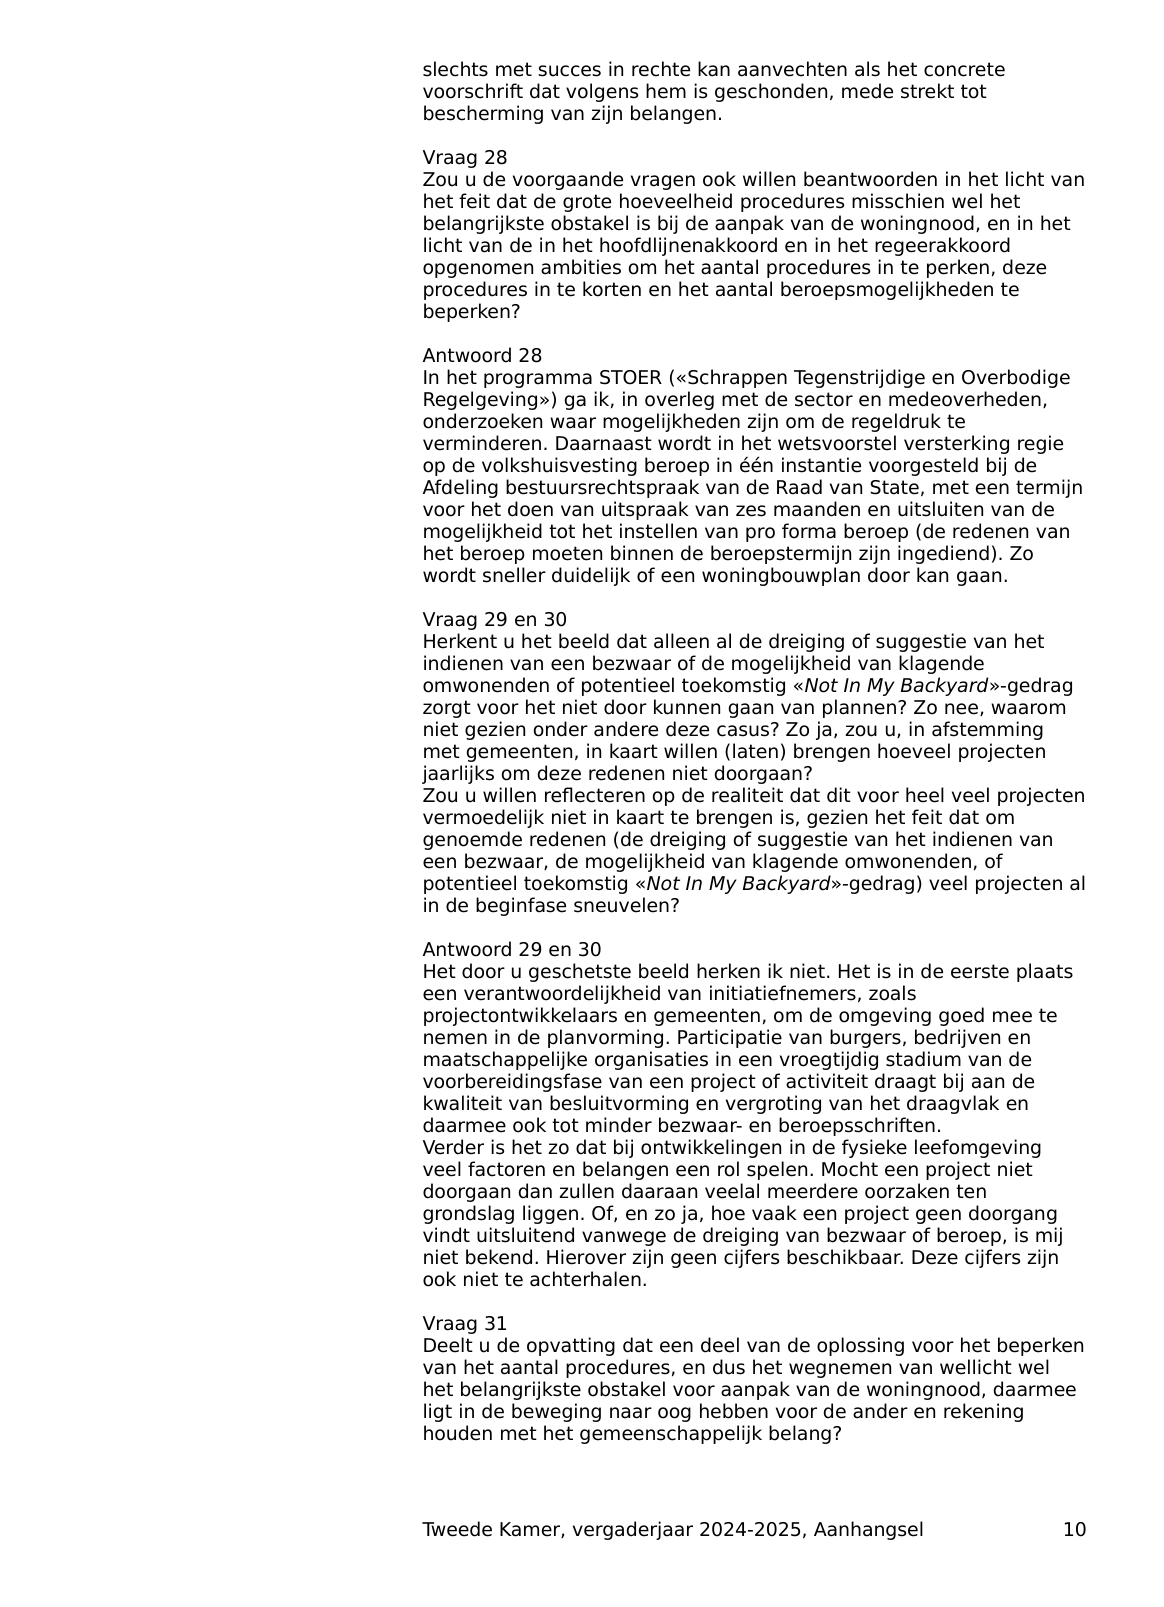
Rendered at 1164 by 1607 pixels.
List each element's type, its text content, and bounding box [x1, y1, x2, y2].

text Het door u geschetste beeld herken ik niet. Het is in de eerste plaats een verantwoordelijkheid van initiatiefnemers, zoals projectontwikkelaars en gemeenten, om de omgeving goed mee te nemen in de planvorming. Participatie van burgers, bedrijven en maatschappelijke organisaties in een vroegtijdig stadium van de voorbereidingsfase van een project of activiteit draagt bij aan de kwaliteit van besluitvorming en vergroting van het draagvlak en daarmee ook tot minder bezwaar- en beroepsschriften. [422, 961, 1087, 1137]
text Zou u de voorgaande vragen ook willen beantwoorden in het licht van het feit dat de grote hoeveelheid procedures misschien wel het belangrijkste obstakel is bij de aanpak van de woningnood, en in het licht van de in het hoofdlijnenakkoord en in het regeerakkoord opgenomen ambities om het aantal procedures in te perken, deze procedures in te korten en het aantal beroepsmogelijkheden te beperken? [422, 169, 1087, 323]
text In het programma STOER («Schrappen Tegenstrijdige en Overbodige Regelgeving») ga ik, in overleg met de sector en medeoverheden, onderzoeken waar mogelijkheden zijn om de regeldruk te verminderen. Daarnaast wordt in het wetsvoorstel versterking regie op de volkshuisvesting beroep in één instantie voorgesteld bij de Afdeling bestuursrechtspraak van de Raad van State, met een termijn voor het doen van uitspraak van zes maanden en uitsluiten van de mogelijkheid tot het instellen van pro forma beroep (de redenen van het beroep moeten binnen de beroepstermijn zijn ingediend). Zo wordt sneller duidelijk of een woningbouwplan door kan gaan. [422, 367, 1087, 587]
text Vraag 29 en 30 [422, 609, 1087, 631]
text Zou u willen reflecteren op de realiteit dat dit voor heel veel projecten vermoedelijk niet in kaart te brengen is, gezien het feit dat om genoemde redenen (de dreiging of suggestie van het indienen van een bezwaar, de mogelijkheid van klagende omwonenden, of potentieel toekomstig «Not In My Backyard»-gedrag) veel projecten al in de beginfase sneuvelen? [422, 785, 1087, 917]
text Verder is het zo dat bij ontwikkelingen in de fysieke leefomgeving veel factoren en belangen een rol spelen. Mocht een project niet doorgaan dan zullen daaraan veelal meerdere oorzaken ten grondslag liggen. Of, en zo ja, hoe vaak een project geen doorgang vindt uitsluitend vanwege de dreiging van bezwaar of beroep, is mij niet bekend. Hierover zijn geen cijfers beschikbaar. Deze cijfers zijn ook niet te achterhalen. [422, 1137, 1087, 1291]
text slechts met succes in rechte kan aanvechten als het concrete voorschrift dat volgens hem is geschonden, mede strekt tot bescherming van zijn belangen. [422, 59, 1087, 125]
text Vraag 31 [422, 1313, 1087, 1335]
text Antwoord 29 en 30 [422, 939, 1087, 961]
text Deelt u de opvatting dat een deel van de oplossing voor het beperken van het aantal procedures, en dus het wegnemen van wellicht wel het belangrijkste obstakel voor aanpak van de woningnood, daarmee ligt in de beweging naar oog hebben voor de ander en rekening houden met het gemeenschappelijk belang? [422, 1335, 1087, 1445]
text Antwoord 28 [422, 345, 1087, 367]
text Herkent u het beeld dat alleen al de dreiging of suggestie van het indienen van een bezwaar of de mogelijkheid van klagende omwonenden of potentieel toekomstig «Not In My Backyard»-gedrag zorgt voor het niet door kunnen gaan van plannen? Zo nee, waarom niet gezien onder andere deze casus? Zo ja, zou u, in afstemming met gemeenten, in kaart willen (laten) brengen hoeveel projecten jaarlijks om deze redenen niet doorgaan? [422, 631, 1087, 785]
text Vraag 28 [422, 147, 1087, 169]
